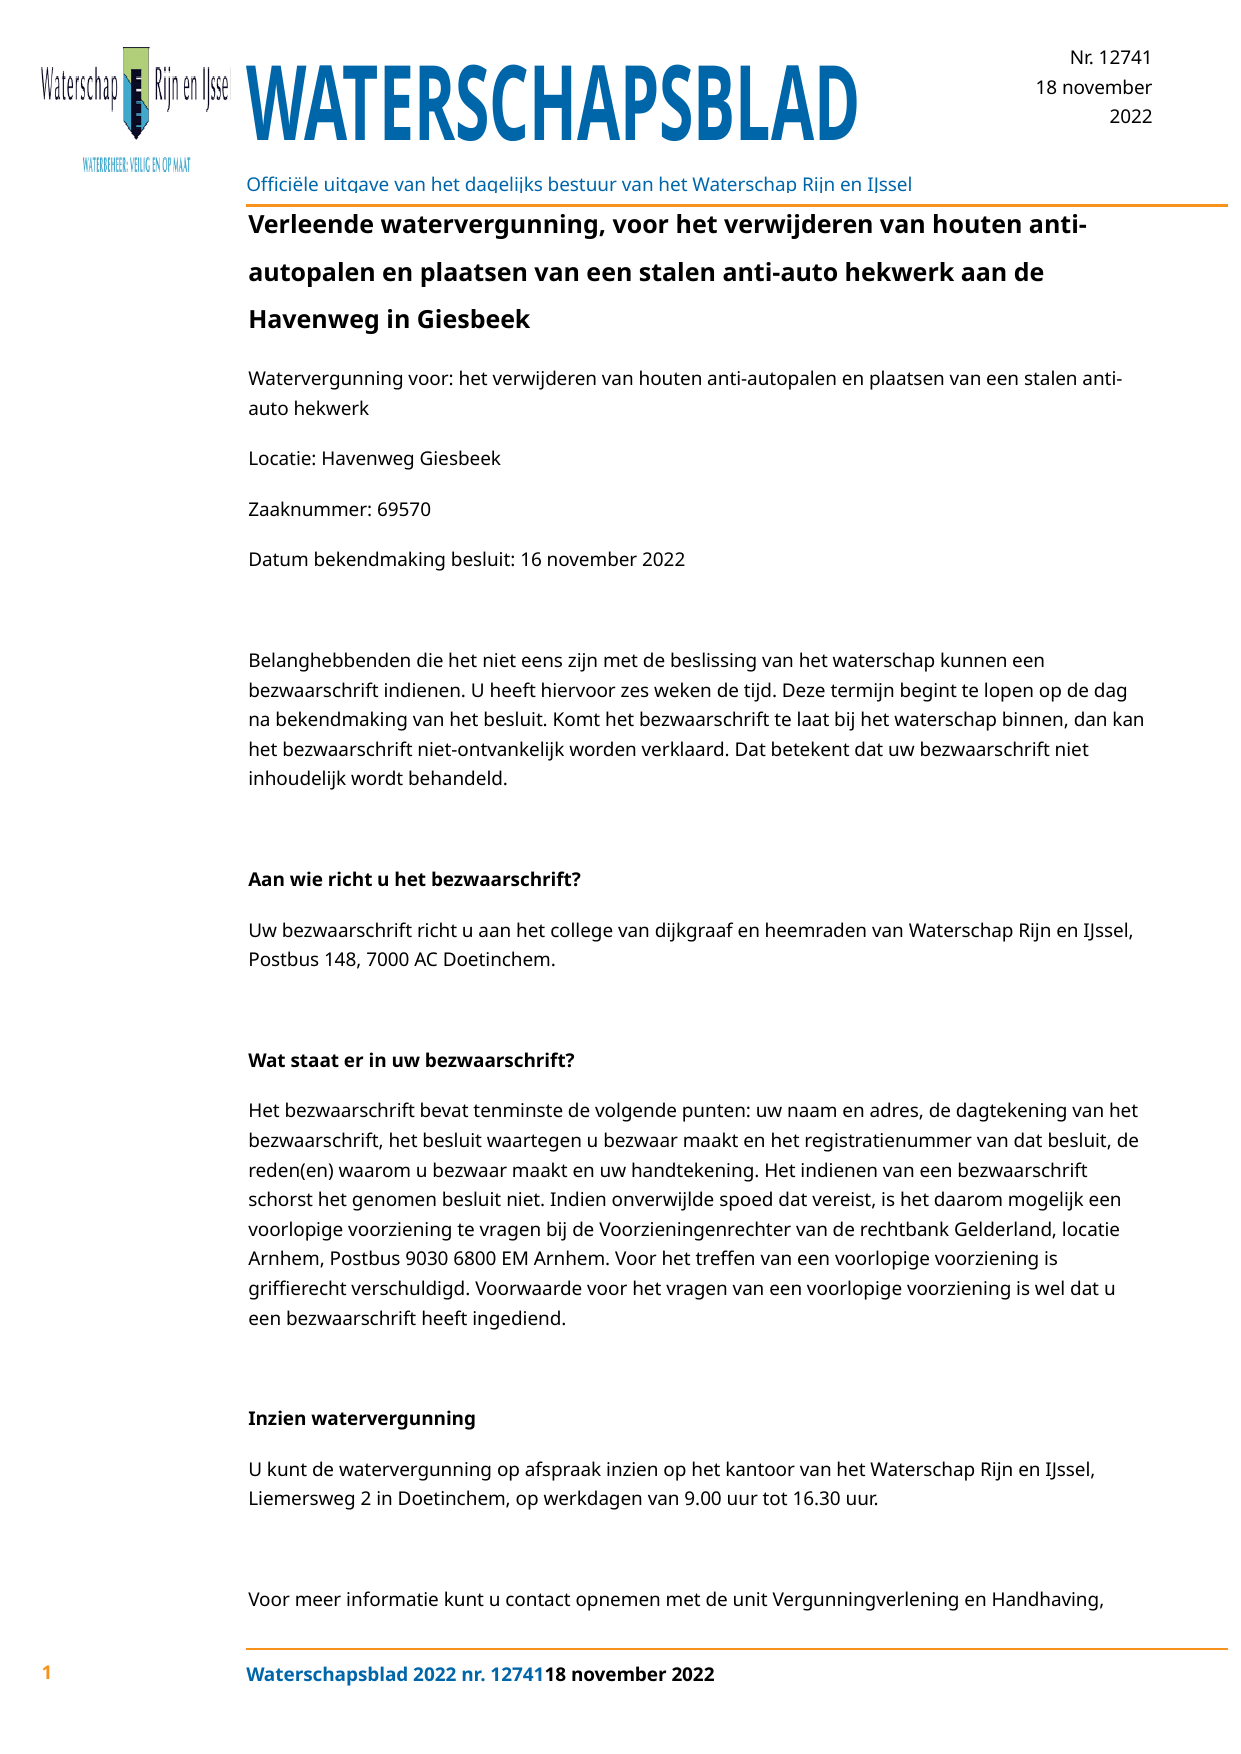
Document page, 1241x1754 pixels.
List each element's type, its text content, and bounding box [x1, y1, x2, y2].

text Wat staat er in uw bezwaarschrift? [248, 1047, 1152, 1073]
text Watervergunning voor: het verwijderen van houten anti-autopalen en plaatsen van een stalen anti-auto hekwerk [248, 366, 1152, 421]
text Belanghebbenden die het niet eens zijn met de beslissing van het waterschap kunnen een bezwaarschrift indienen. U heeft hiervoor zes weken de tijd. Deze termijn begint te lopen op de dag na bekendmaking van het besluit. Komt het bezwaarschrift te laat bij het waterschap binnen, dan kan het bezwaarschrift niet-ontvankelijk worden verklaard. Dat betekent dat uw bezwaarschrift niet inhoudelijk wordt behandeld. [248, 647, 1152, 791]
text Voor meer informatie kunt u contact opnemen met de unit Vergunningverlening en Handhaving, [248, 1586, 1152, 1612]
text Het bezwaarschrift bevat tenminste de volgende punten: uw naam en adres, de dagtekening van het bezwaarschrift, het besluit waartegen u bezwaar maakt en het registratienummer van dat besluit, de reden(en) waarom u bezwaar maakt en uw handtekening. Het indienen van een bezwaarschrift schorst het genomen besluit niet. Indien onverwijlde spoed dat vereist, is het daarom mogelijk een voorlopige voorziening te vragen bij de Voorzieningenrechter van de rechtbank Gelderland, locatie Arnhem, Postbus 9030 6800 EM Arnhem. Voor het treffen van een voorlopige voorziening is griffierecht verschuldigd. Voorwaarde voor het vragen van een voorlopige voorziening is wel dat u een bezwaarschrift heeft ingediend. [248, 1098, 1152, 1330]
text Datum bekendmaking besluit: 16 november 2022 [248, 546, 1152, 572]
text Zaaknummer: 69570 [248, 496, 1152, 522]
text Verleende watervergunning, voor het verwijderen van houten anti-autopalen en plaatsen van een stalen anti-auto hekwerk aan de Havenweg in Giesbeek [248, 207, 1152, 336]
text Aan wie richt u het bezwaarschrift? [248, 866, 1152, 892]
text U kunt de watervergunning op afspraak inzien op het kantoor van het Waterschap Rijn en IJssel, Liemersweg 2 in Doetinchem, op werkdagen van 9.00 uur tot 16.30 uur. [248, 1456, 1152, 1511]
text Inzien watervergunning [248, 1406, 1152, 1431]
text Uw bezwaarschrift richt u aan het college van dijkgraaf en heemraden van Waterschap Rijn en IJssel, Postbus 148, 7000 AC Doetinchem. [248, 917, 1152, 972]
text Locatie: Havenweg Giesbeek [248, 446, 1152, 471]
picture [41, 47, 231, 172]
